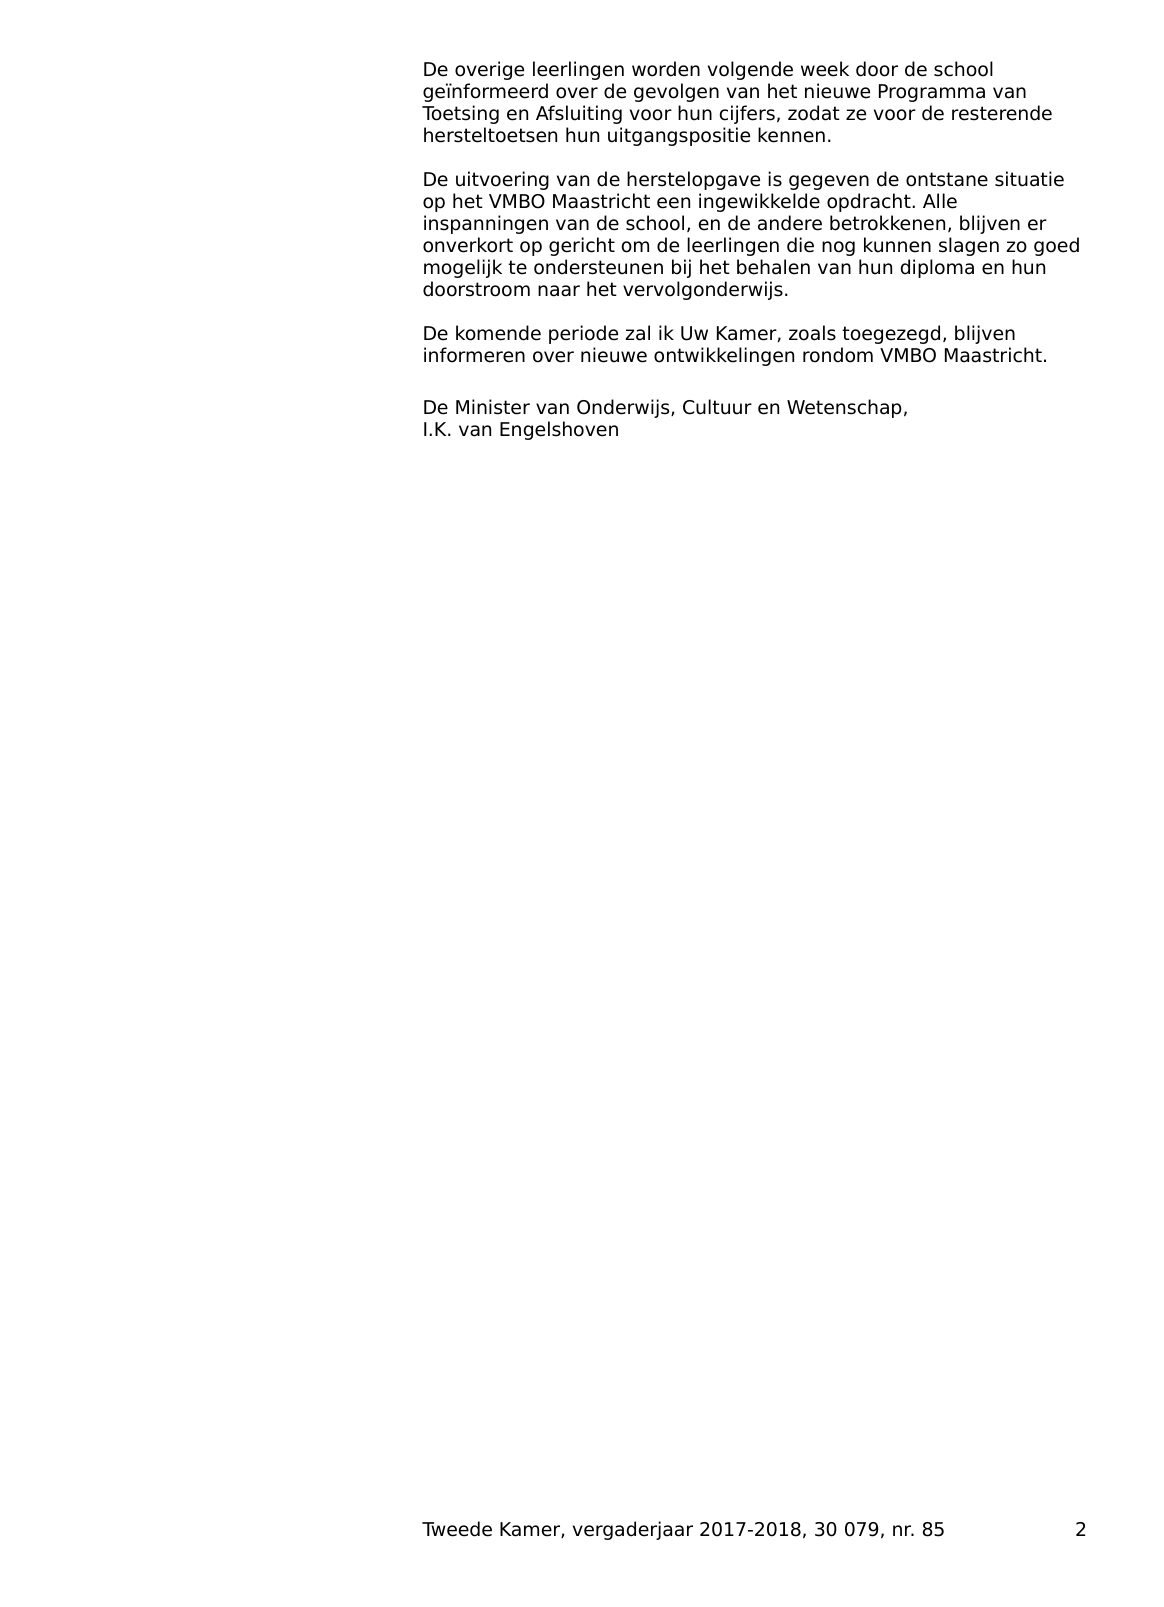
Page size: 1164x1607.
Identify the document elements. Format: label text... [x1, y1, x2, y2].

text De overige leerlingen worden volgende week door de school geïnformeerd over de gevolgen van het nieuwe Programma van Toetsing en Afsluiting voor hun cijfers, zodat ze voor de resterende hersteltoetsen hun uitgangspositie kennen. [422, 59, 1087, 147]
text De uitvoering van de herstelopgave is gegeven de ontstane situatie op het VMBO Maastricht een ingewikkelde opdracht. Alle inspanningen van de school, en de andere betrokkenen, blijven er onverkort op gericht om de leerlingen die nog kunnen slagen zo goed mogelijk te ondersteunen bij het behalen van hun diploma en hun doorstroom naar het vervolgonderwijs. [422, 169, 1087, 301]
text De Minister van Onderwijs, Cultuur en Wetenschap, I.K. van Engelshoven [422, 397, 1087, 441]
text De komende periode zal ik Uw Kamer, zoals toegezegd, blijven informeren over nieuwe ontwikkelingen rondom VMBO Maastricht. [422, 323, 1087, 367]
